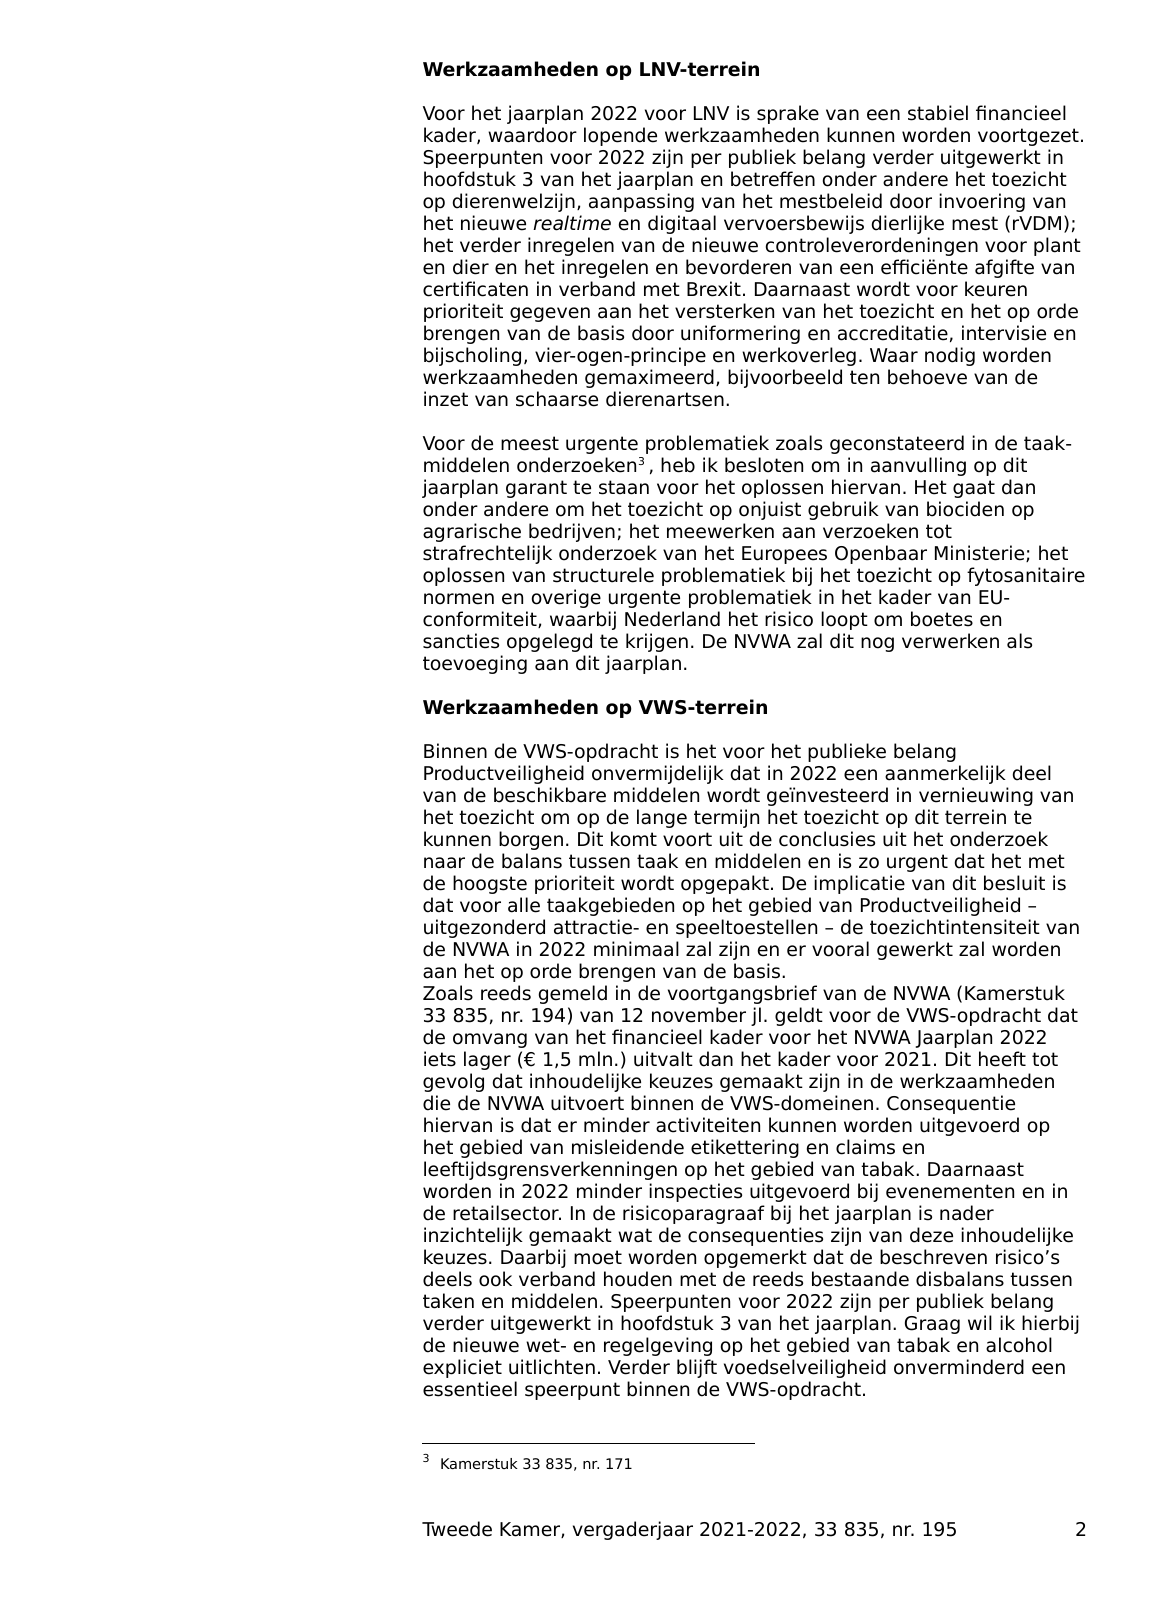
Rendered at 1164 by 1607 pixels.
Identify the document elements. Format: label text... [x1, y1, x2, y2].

subtitle Werkzaamheden op VWS-terrein [422, 697, 1087, 719]
text Voor het jaarplan 2022 voor LNV is sprake van een stabiel financieel kader, waardoor lopende werkzaamheden kunnen worden voortgezet. Speerpunten voor 2022 zijn per publiek belang verder uitgewerkt in hoofdstuk 3 van het jaarplan en betreffen onder andere het toezicht op dierenwelzijn, aanpassing van het mestbeleid door invoering van het nieuwe realtime en digitaal vervoersbewijs dierlijke mest (rVDM); het verder inregelen van de nieuwe controleverordeningen voor plant en dier en het inregelen en bevorderen van een efficiënte afgifte van certificaten in verband met Brexit. Daarnaast wordt voor keuren prioriteit gegeven aan het versterken van het toezicht en het op orde brengen van de basis door uniformering en accreditatie, intervisie en bijscholing, vier-ogen-principe en werkoverleg. Waar nodig worden werkzaamheden gemaximeerd, bijvoorbeeld ten behoeve van de inzet van schaarse dierenartsen. [422, 103, 1087, 411]
text Kamerstuk 33 835, nr. 171 [422, 1452, 1087, 1474]
text Voor de meest urgente problematiek zoals geconstateerd in de taak-middelen onderzoeken, heb ik besloten om in aanvulling op dit jaarplan garant te staan voor het oplossen hiervan. Het gaat dan onder andere om het toezicht op onjuist gebruik van biociden op agrarische bedrijven; het meewerken aan verzoeken tot strafrechtelijk onderzoek van het Europees Openbaar Ministerie; het oplossen van structurele problematiek bij het toezicht op fytosanitaire normen en overige urgente problematiek in het kader van EU-conformiteit, waarbij Nederland het risico loopt om boetes en sancties opgelegd te krijgen. De NVWA zal dit nog verwerken als toevoeging aan dit jaarplan. [422, 433, 1087, 675]
subtitle Werkzaamheden op LNV-terrein [422, 59, 1087, 81]
text Binnen de VWS-opdracht is het voor het publieke belang Productveiligheid onvermijdelijk dat in 2022 een aanmerkelijk deel van de beschikbare middelen wordt geïnvesteerd in vernieuwing van het toezicht om op de lange termijn het toezicht op dit terrein te kunnen borgen. Dit komt voort uit de conclusies uit het onderzoek naar de balans tussen taak en middelen en is zo urgent dat het met de hoogste prioriteit wordt opgepakt. De implicatie van dit besluit is dat voor alle taakgebieden op het gebied van Productveiligheid – uitgezonderd attractie- en speeltoestellen – de toezichtintensiteit van de NVWA in 2022 minimaal zal zijn en er vooral gewerkt zal worden aan het op orde brengen van de basis. [422, 741, 1087, 983]
text Zoals reeds gemeld in de voortgangsbrief van de NVWA (Kamerstuk 33 835, nr. 194) van 12 november jl. geldt voor de VWS-opdracht dat de omvang van het financieel kader voor het NVWA Jaarplan 2022 iets lager (€ 1,5 mln.) uitvalt dan het kader voor 2021. Dit heeft tot gevolg dat inhoudelijke keuzes gemaakt zijn in de werkzaamheden die de NVWA uitvoert binnen de VWS-domeinen. Consequentie hiervan is dat er minder activiteiten kunnen worden uitgevoerd op het gebied van misleidende etikettering en claims en leeftijdsgrensverkenningen op het gebied van tabak. Daarnaast worden in 2022 minder inspecties uitgevoerd bij evenementen en in de retailsector. In de risicoparagraaf bij het jaarplan is nader inzichtelijk gemaakt wat de consequenties zijn van deze inhoudelijke keuzes. Daarbij moet worden opgemerkt dat de beschreven risico’s deels ook verband houden met de reeds bestaande disbalans tussen taken en middelen. Speerpunten voor 2022 zijn per publiek belang verder uitgewerkt in hoofdstuk 3 van het jaarplan. Graag wil ik hierbij de nieuwe wet- en regelgeving op het gebied van tabak en alcohol expliciet uitlichten. Verder blijft voedselveiligheid onverminderd een essentieel speerpunt binnen de VWS-opdracht. [422, 983, 1087, 1401]
